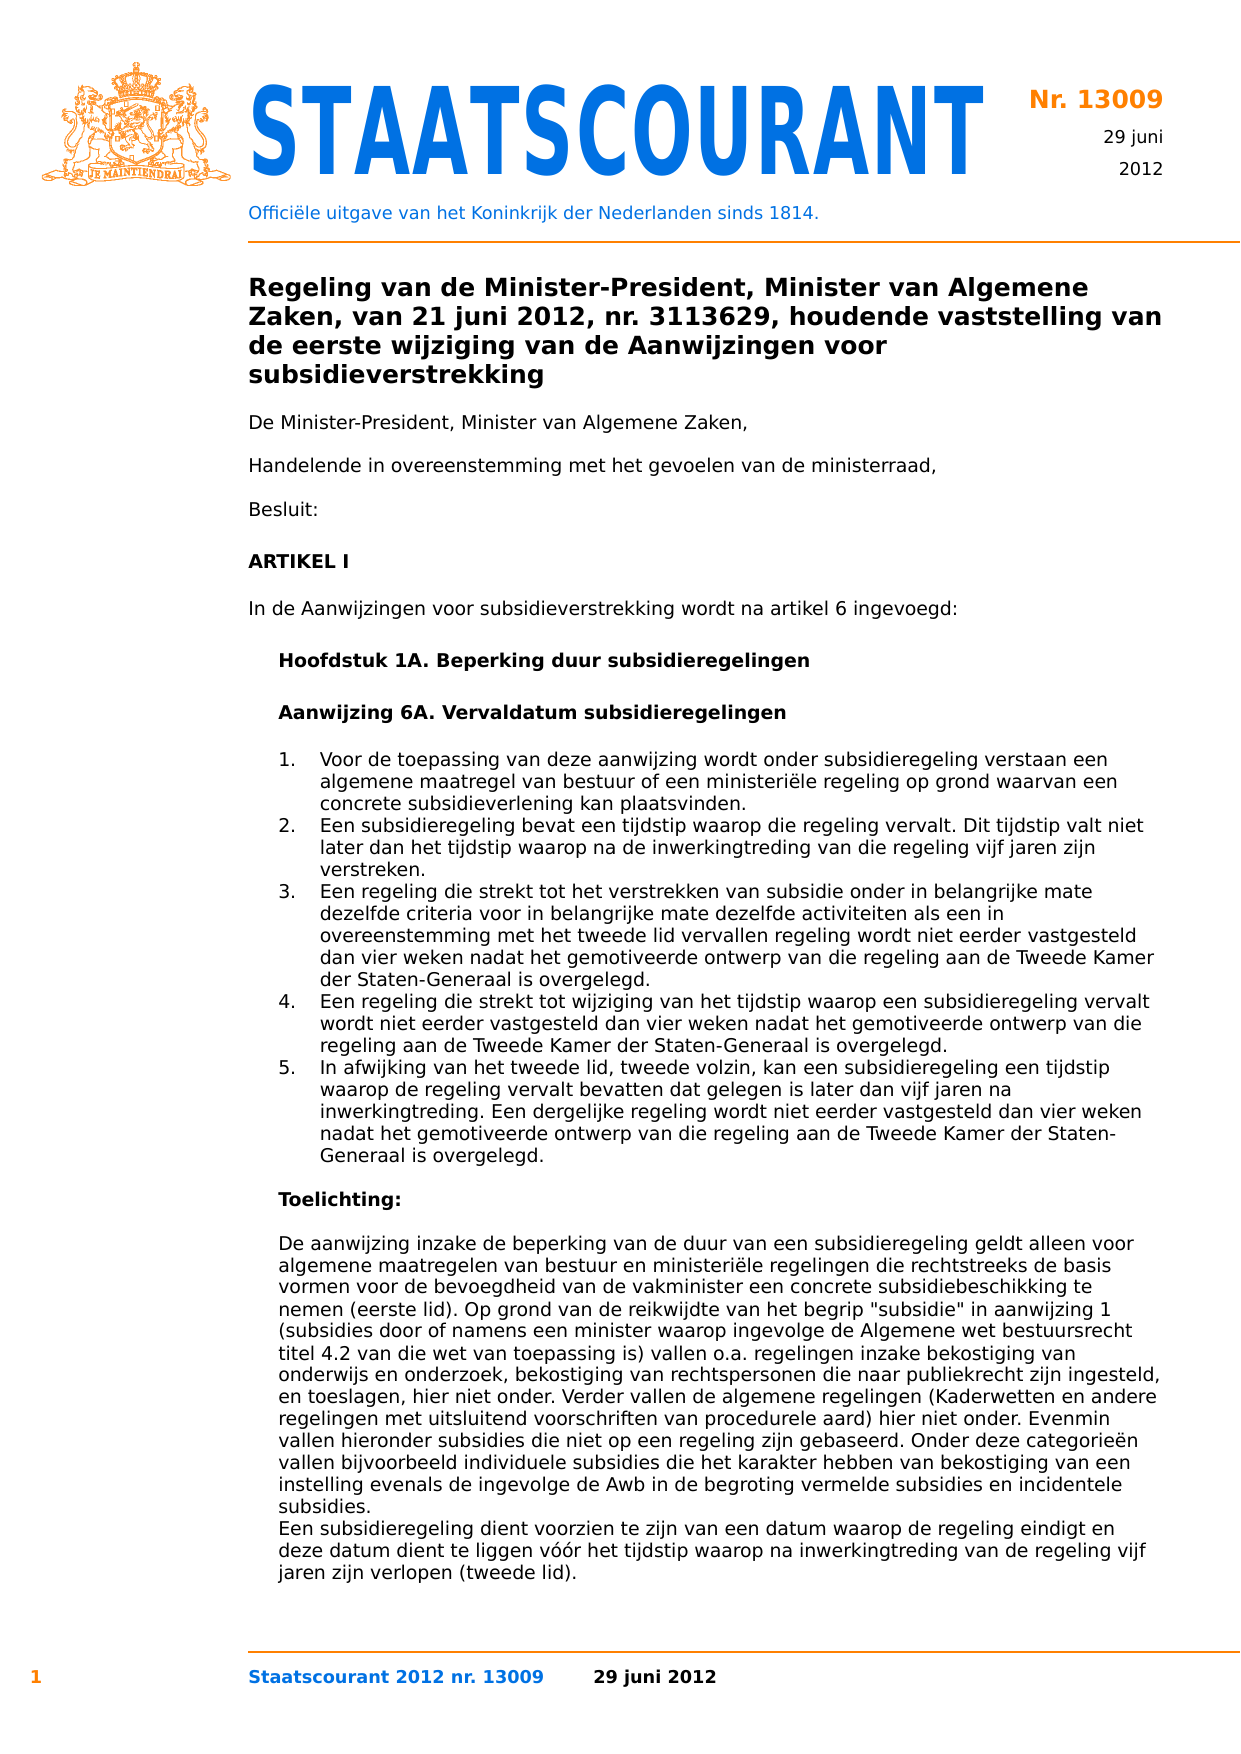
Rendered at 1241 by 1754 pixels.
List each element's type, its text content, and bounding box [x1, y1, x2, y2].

text 4. Een regeling die strekt tot wijziging van het tijdstip waarop een subsidieregeling vervalt wordt niet eerder vastgesteld dan vier weken nadat het gemotiveerde ontwerp van die regeling aan de Tweede Kamer der Staten-Generaal is overgelegd. [278, 991, 1163, 1057]
picture [41, 62, 231, 186]
subtitle Toelichting: [278, 1189, 1163, 1211]
table_cell 29 juni [998, 121, 1240, 153]
table_cell 2012 [998, 153, 1240, 203]
table_header STAATSCOURANT [248, 62, 998, 203]
subtitle ARTIKEL I [248, 551, 1163, 573]
text 5. In afwijking van het tweede lid, tweede volzin, kan een subsidieregeling een tijdstip waarop de regeling vervalt bevatten dat gelegen is later dan vijf jaren na inwerkingtreding. Een dergelijke regeling wordt niet eerder vastgesteld dan vier weken nadat het gemotiveerde ontwerp van die regeling aan de Tweede Kamer der Staten-Generaal is overgelegd. [278, 1057, 1163, 1167]
text 2. Een subsidieregeling bevat een tijdstip waarop die regeling vervalt. Dit tijdstip valt niet later dan het tijdstip waarop na de inwerkingtreding van die regeling vijf jaren zijn verstreken. [278, 815, 1163, 881]
text In de Aanwijzingen voor subsidieverstrekking wordt na artikel 6 ingevoegd: [248, 598, 1163, 620]
subtitle Regeling van de Minister-President, Minister van Algemene Zaken, van 21 juni 2012, nr. 3113629, houdende vaststelling van de eerste wijziging van de Aanwijzingen voor subsidieverstrekking [248, 273, 1163, 390]
text Besluit: [248, 499, 1163, 521]
table_cell Officiële uitgave van het Koninkrijk der Nederlanden sinds 1814. [248, 203, 1240, 241]
table_header Nr. 13009 [998, 62, 1240, 121]
text Een subsidieregeling dient voorzien te zijn van een datum waarop de regeling eindigt en deze datum dient te liggen vóór het tijdstip waarop na inwerkingtreding van de regeling vijf jaren zijn verlopen (tweede lid). [278, 1518, 1163, 1584]
text 1. Voor de toepassing van deze aanwijzing wordt onder subsidieregeling verstaan een algemene maatregel van bestuur of een ministeriële regeling op grond waarvan een concrete subsidieverlening kan plaatsvinden. [278, 749, 1163, 815]
subtitle Hoofdstuk 1A. Beperking duur subsidieregelingen [278, 650, 1163, 672]
table_header [25, 62, 248, 241]
text De Minister-President, Minister van Algemene Zaken, [248, 412, 1163, 433]
subtitle Aanwijzing 6A. Vervaldatum subsidieregelingen [278, 702, 1163, 724]
text Handelende in overeenstemming met het gevoelen van de ministerraad, [248, 455, 1163, 477]
text De aanwijzing inzake de beperking van de duur van een subsidieregeling geldt alleen voor algemene maatregelen van bestuur en ministeriële regelingen die rechtstreeks de basis vormen voor de bevoegdheid van de vakminister een concrete subsidiebeschikking te nemen (eerste lid). Op grond van de reikwijdte van het begrip "subsidie" in aanwijzing 1 (subsidies door of namens een minister waarop ingevolge de Algemene wet bestuursrecht titel 4.2 van die wet van toepassing is) vallen o.a. regelingen inzake bekostiging van onderwijs en onderzoek, bekostiging van rechtspersonen die naar publiekrecht zijn ingesteld, en toeslagen, hier niet onder. Verder vallen de algemene regelingen (Kaderwetten en andere regelingen met uitsluitend voorschriften van procedurele aard) hier niet onder. Evenmin vallen hieronder subsidies die niet op een regeling zijn gebaseerd. Onder deze categorieën vallen bijvoorbeeld individuele subsidies die het karakter hebben van bekostiging van een instelling evenals de ingevolge de Awb in de begroting vermelde subsidies en incidentele subsidies. [278, 1232, 1163, 1518]
text 3. Een regeling die strekt tot het verstrekken van subsidie onder in belangrijke mate dezelfde criteria voor in belangrijke mate dezelfde activiteiten als een in overeenstemming met het tweede lid vervallen regeling wordt niet eerder vastgesteld dan vier weken nadat het gemotiveerde ontwerp van die regeling aan de Tweede Kamer der Staten-Generaal is overgelegd. [278, 881, 1163, 991]
